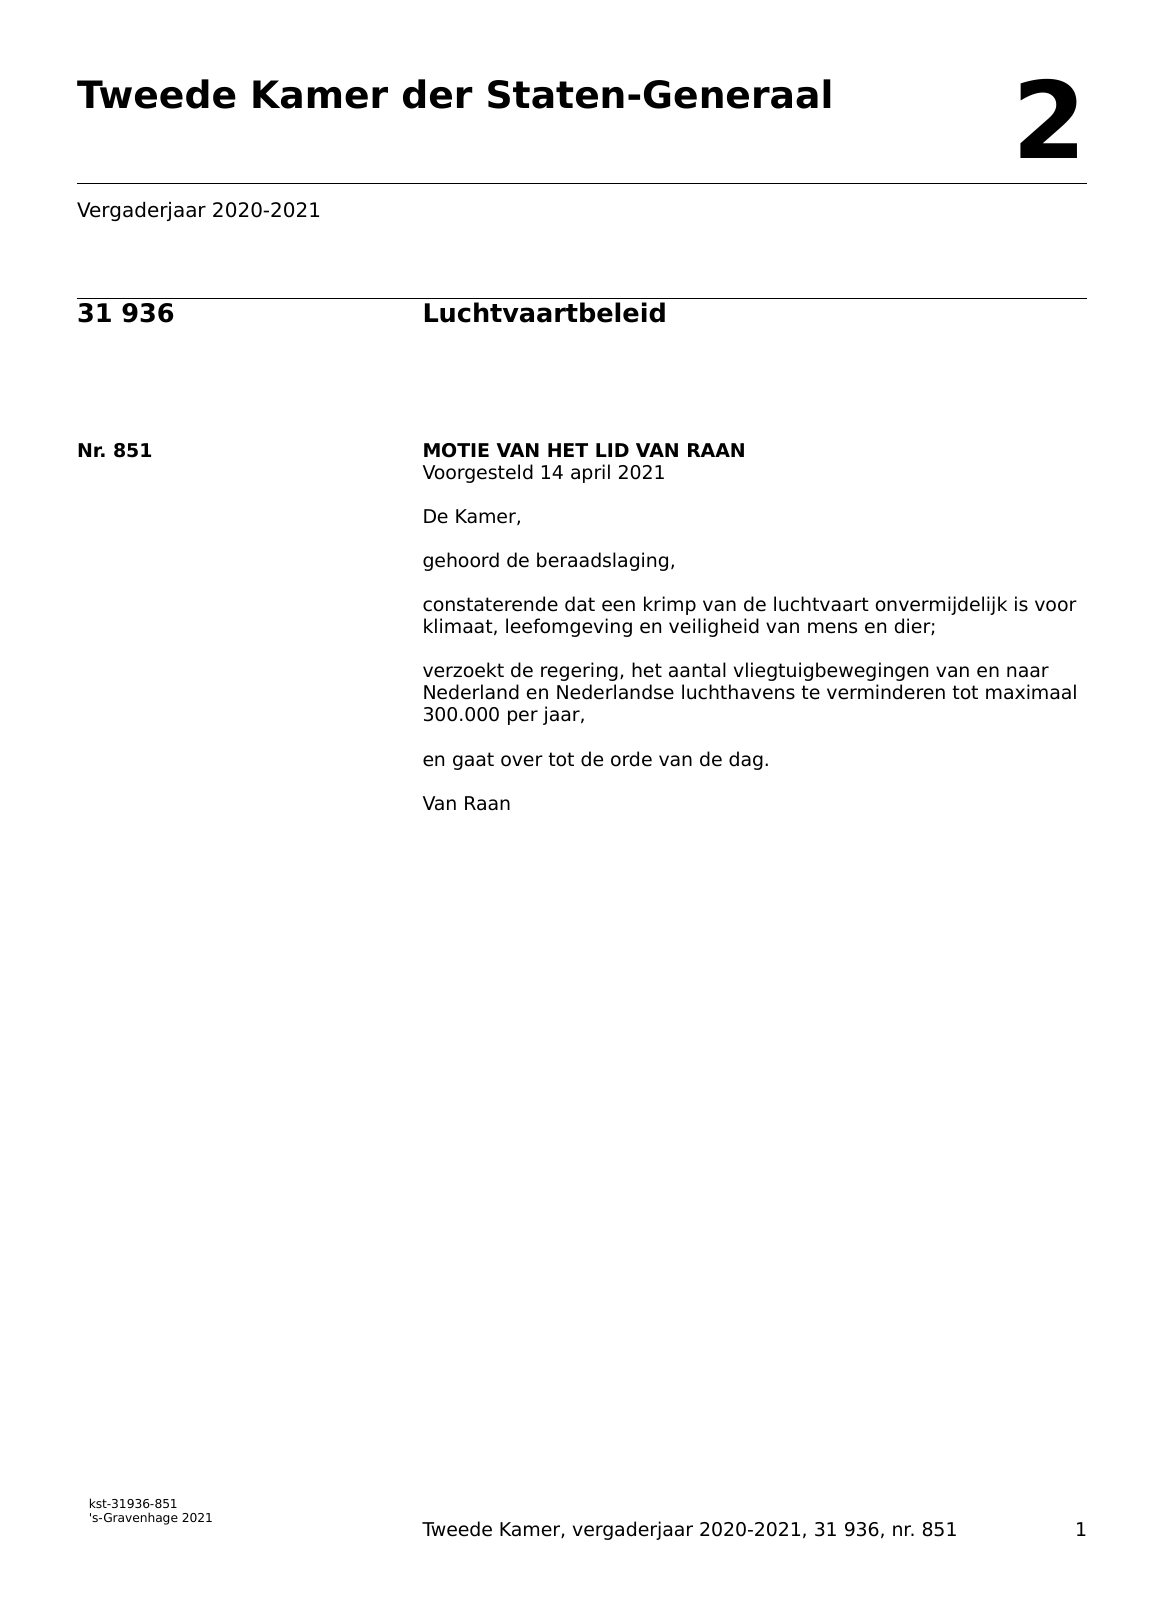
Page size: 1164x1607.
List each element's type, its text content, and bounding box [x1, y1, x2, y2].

subtitle Nr. 851 MOTIE VAN HET LID VAN RAAN [77, 440, 1087, 462]
text verzoekt de regering, het aantal vliegtuigbewegingen van en naar Nederland en Nederlandse luchthavens te verminderen tot maximaal 300.000 per jaar, [422, 660, 1087, 726]
text 's-Gravenhage 2021 [88, 1511, 323, 1525]
text gehoord de beraadslaging, [422, 550, 1087, 572]
text Voorgesteld 14 april 2021 [422, 462, 1087, 484]
table_header Tweede Kamer der Staten-Generaal [77, 59, 886, 183]
text kst-31936-851 [88, 1497, 323, 1511]
subtitle 31 936 Luchtvaartbeleid [77, 299, 1087, 329]
text Van Raan [422, 793, 1087, 814]
text De Kamer, [422, 506, 1087, 528]
table_header 2 [886, 59, 1087, 183]
table_cell Vergaderjaar 2020-2021 [77, 184, 1087, 298]
text en gaat over tot de orde van de dag. [422, 748, 1087, 770]
text constaterende dat een krimp van de luchtvaart onvermijdelijk is voor klimaat, leefomgeving en veiligheid van mens en dier; [422, 594, 1087, 638]
